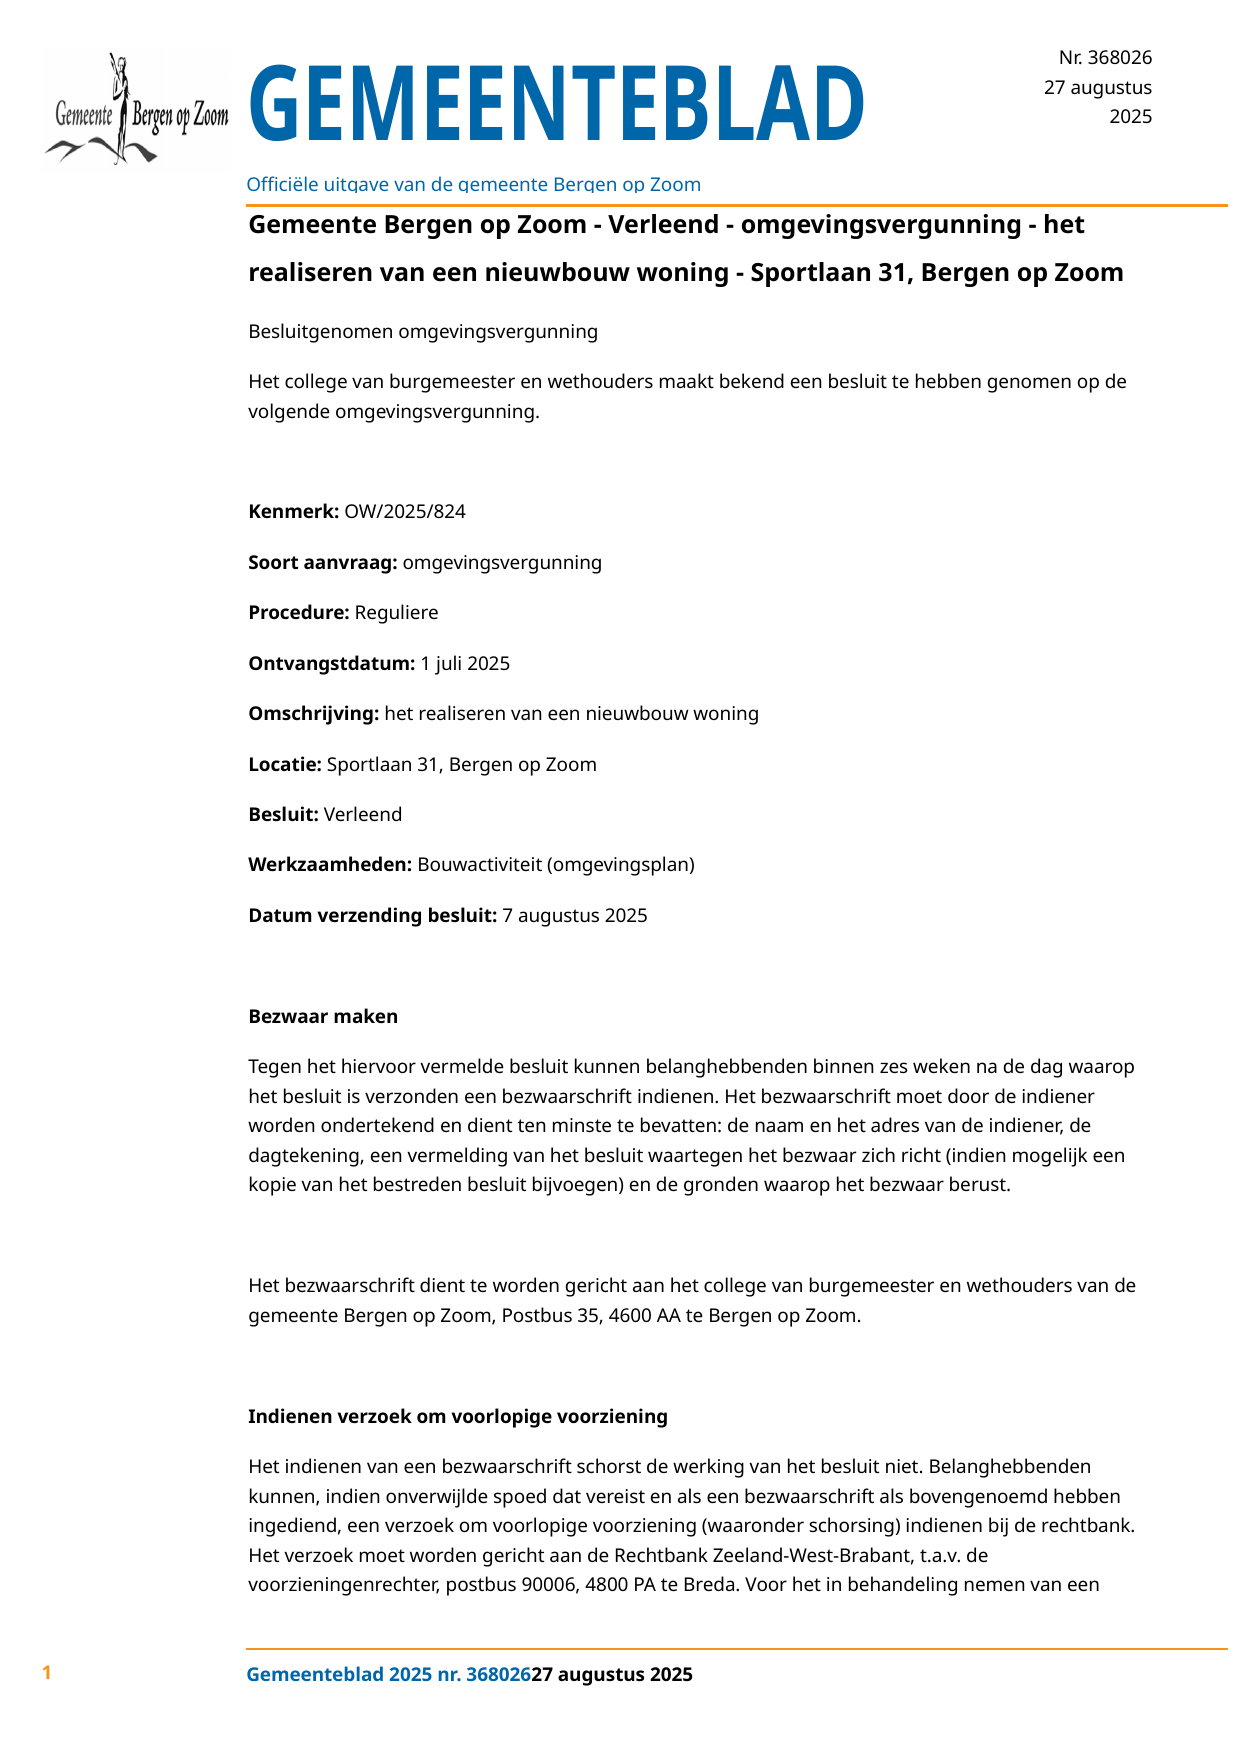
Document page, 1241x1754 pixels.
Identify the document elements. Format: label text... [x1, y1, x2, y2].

text Besluitgenomen omgevingsvergunning [248, 318, 1152, 344]
text Datum verzending besluit: 7 augustus 2025 [248, 902, 1152, 928]
text Het college van burgemeester en wethouders maakt bekend een besluit te hebben genomen op de volgende omgevingsvergunning. [248, 368, 1152, 424]
text Het bezwaarschrift dient te worden gericht aan het college van burgemeester en wethouders van de gemeente Bergen op Zoom, Postbus 35, 4600 AA te Bergen op Zoom. [248, 1272, 1152, 1328]
text Gemeente Bergen op Zoom - Verleend - omgevingsvergunning - het realiseren van een nieuwbouw woning - Sportlaan 31, Bergen op Zoom [248, 207, 1152, 288]
text Indienen verzoek om voorlopige voorziening [248, 1403, 1152, 1429]
text Kenmerk: OW/2025/824 [248, 499, 1152, 524]
text Besluit: Verleend [248, 801, 1152, 827]
text Tegen het hiervoor vermelde besluit kunnen belanghebbenden binnen zes weken na de dag waarop het besluit is verzonden een bezwaarschrift indienen. Het bezwaarschrift moet door de indiener worden ondertekend en dient ten minste te bevatten: de naam en het adres van de indiener, de dagtekening, een vermelding van het besluit waartegen het bezwaar zich richt (indien mogelijk een kopie van het bestreden besluit bijvoegen) en de gronden waarop het bezwaar berust. [248, 1053, 1152, 1197]
text Omschrijving: het realiseren van een nieuwbouw woning [248, 700, 1152, 726]
text Procedure: Reguliere [248, 599, 1152, 625]
text Soort aanvraag: omgevingsvergunning [248, 549, 1152, 575]
text Het indienen van een bezwaarschrift schorst de werking van het besluit niet. Belanghebbenden kunnen, indien onverwijlde spoed dat vereist en als een bezwaarschrift als bovengenoemd hebben ingediend, een verzoek om voorlopige voorziening (waaronder schorsing) indienen bij de rechtbank. Het verzoek moet worden gericht aan de Rechtbank Zeeland-West-Brabant, t.a.v. de voorzieningenrechter, postbus 90006, 4800 PA te Breda. Voor het in behandeling nemen van een [248, 1453, 1152, 1597]
picture [41, 47, 231, 172]
text Locatie: Sportlaan 31, Bergen op Zoom [248, 751, 1152, 777]
text Bezwaar maken [248, 1003, 1152, 1029]
text Ontvangstdatum: 1 juli 2025 [248, 650, 1152, 676]
text Werkzaamheden: Bouwactiviteit (omgevingsplan) [248, 852, 1152, 877]
